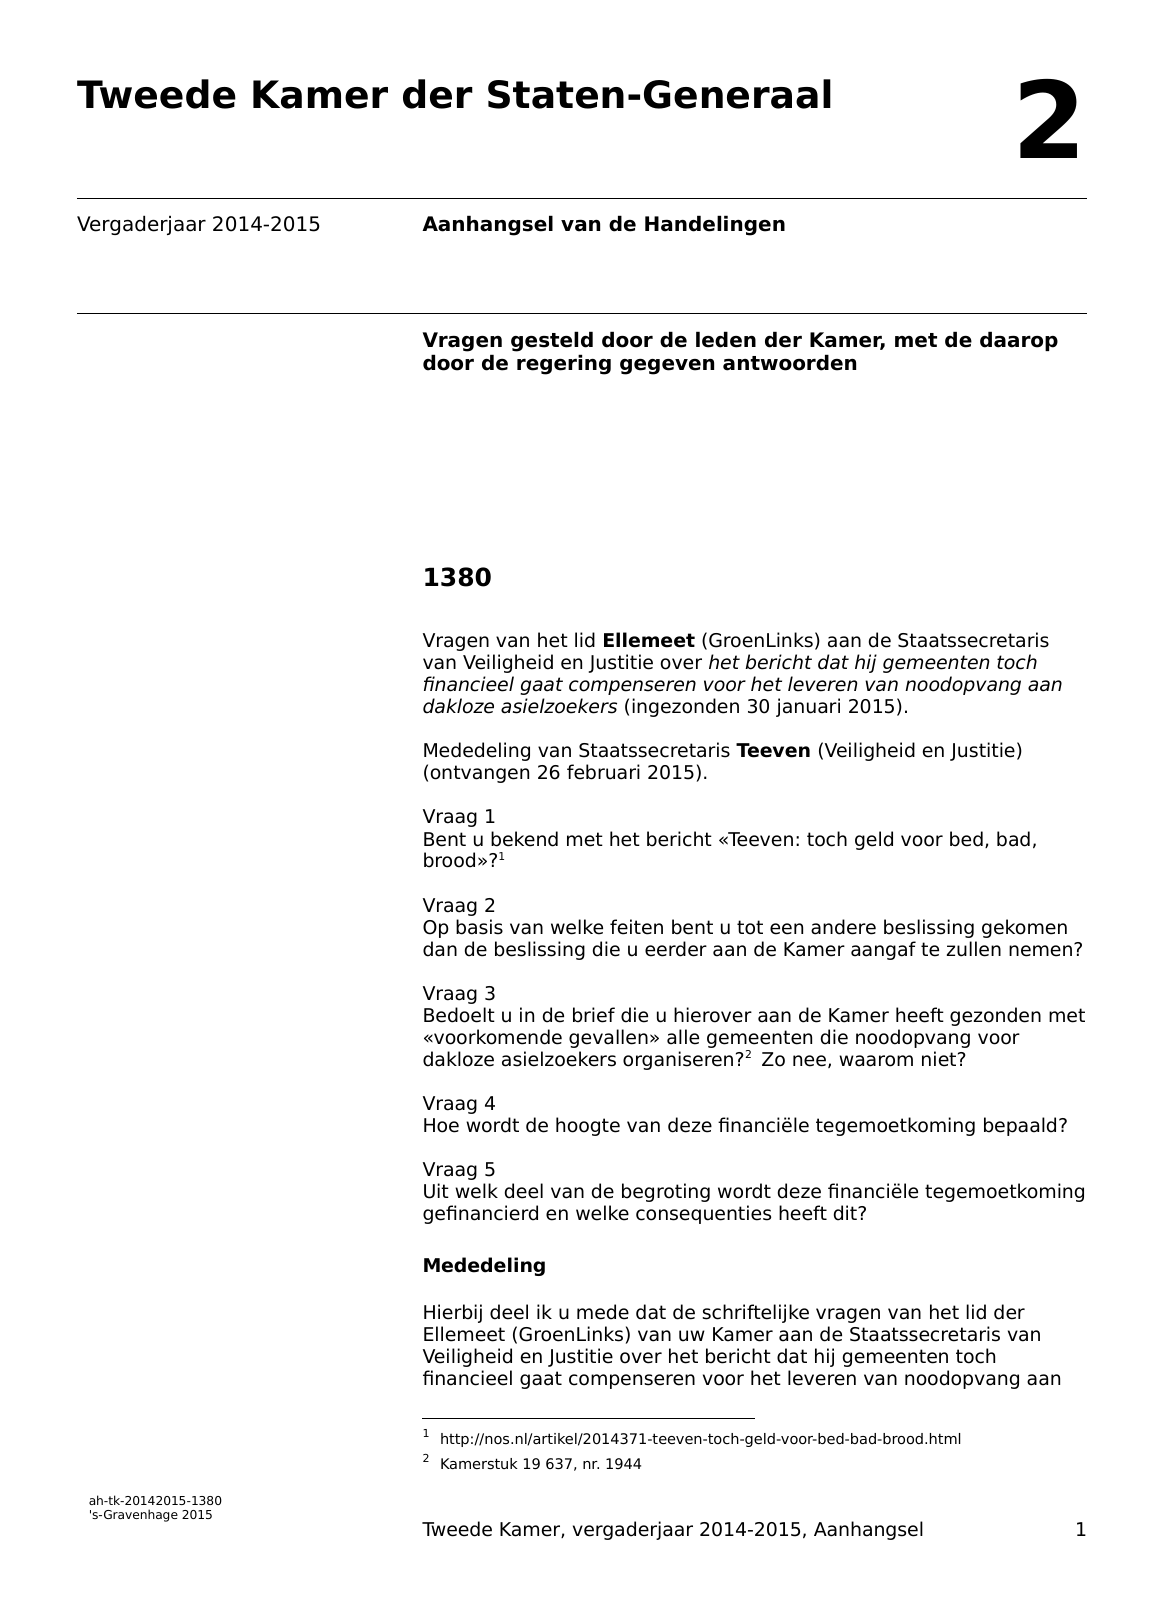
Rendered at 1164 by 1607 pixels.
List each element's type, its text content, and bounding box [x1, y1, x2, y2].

text Vraag 4 [422, 1093, 1087, 1115]
table_cell [77, 314, 422, 375]
text Vragen van het lid Ellemeet (GroenLinks) aan de Staatssecretaris van Veiligheid en Justitie over het bericht dat hij gemeenten toch financieel gaat compenseren voor het leveren van noodopvang aan dakloze asielzoekers (ingezonden 30 januari 2015). [422, 630, 1087, 718]
table_cell Vragen gesteld door de leden der Kamer, met de daarop door de regering gegeven antwoorden [422, 314, 1087, 375]
text http://nos.nl/artikel/2014371-teeven-toch-geld-voor-bed-bad-brood.html [422, 1427, 1087, 1449]
table_header 2 [886, 59, 1087, 198]
text 1380 [422, 563, 1087, 592]
text Vraag 5 [422, 1159, 1087, 1181]
text Mededeling van Staatssecretaris Teeven (Veiligheid en Justitie) (ontvangen 26 februari 2015). [422, 740, 1087, 784]
text Bedoelt u in de brief die u hierover aan de Kamer heeft gezonden met «voorkomende gevallen» alle gemeenten die noodopvang voor dakloze asielzoekers organiseren? Zo nee, waarom niet? [422, 1005, 1087, 1071]
subtitle Mededeling [422, 1255, 1087, 1277]
text Hoe wordt de hoogte van deze financiële tegemoetkoming bepaald? [422, 1115, 1087, 1137]
text Uit welk deel van de begroting wordt deze financiële tegemoetkoming gefinancierd en welke consequenties heeft dit? [422, 1181, 1087, 1225]
text Op basis van welke feiten bent u tot een andere beslissing gekomen dan de beslissing die u eerder aan de Kamer aangaf te zullen nemen? [422, 917, 1087, 961]
text ah-tk-20142015-1380 [88, 1494, 323, 1508]
table_header Tweede Kamer der Staten-Generaal [77, 59, 886, 198]
table_cell Aanhangsel van de Handelingen [422, 199, 1087, 313]
text Bent u bekend met het bericht «Teeven: toch geld voor bed, bad, brood»? [422, 828, 1087, 872]
text Vraag 3 [422, 983, 1087, 1005]
text 's-Gravenhage 2015 [88, 1508, 323, 1522]
text Vraag 1 [422, 806, 1087, 828]
text Vraag 2 [422, 894, 1087, 917]
text Kamerstuk 19 637, nr. 1944 [422, 1452, 1087, 1474]
table_cell Vergaderjaar 2014-2015 [77, 199, 422, 313]
text Hierbij deel ik u mede dat de schriftelijke vragen van het lid der Ellemeet (GroenLinks) van uw Kamer aan de Staatssecretaris van Veiligheid en Justitie over het bericht dat hij gemeenten toch financieel gaat compenseren voor het leveren van noodopvang aan [422, 1302, 1087, 1390]
